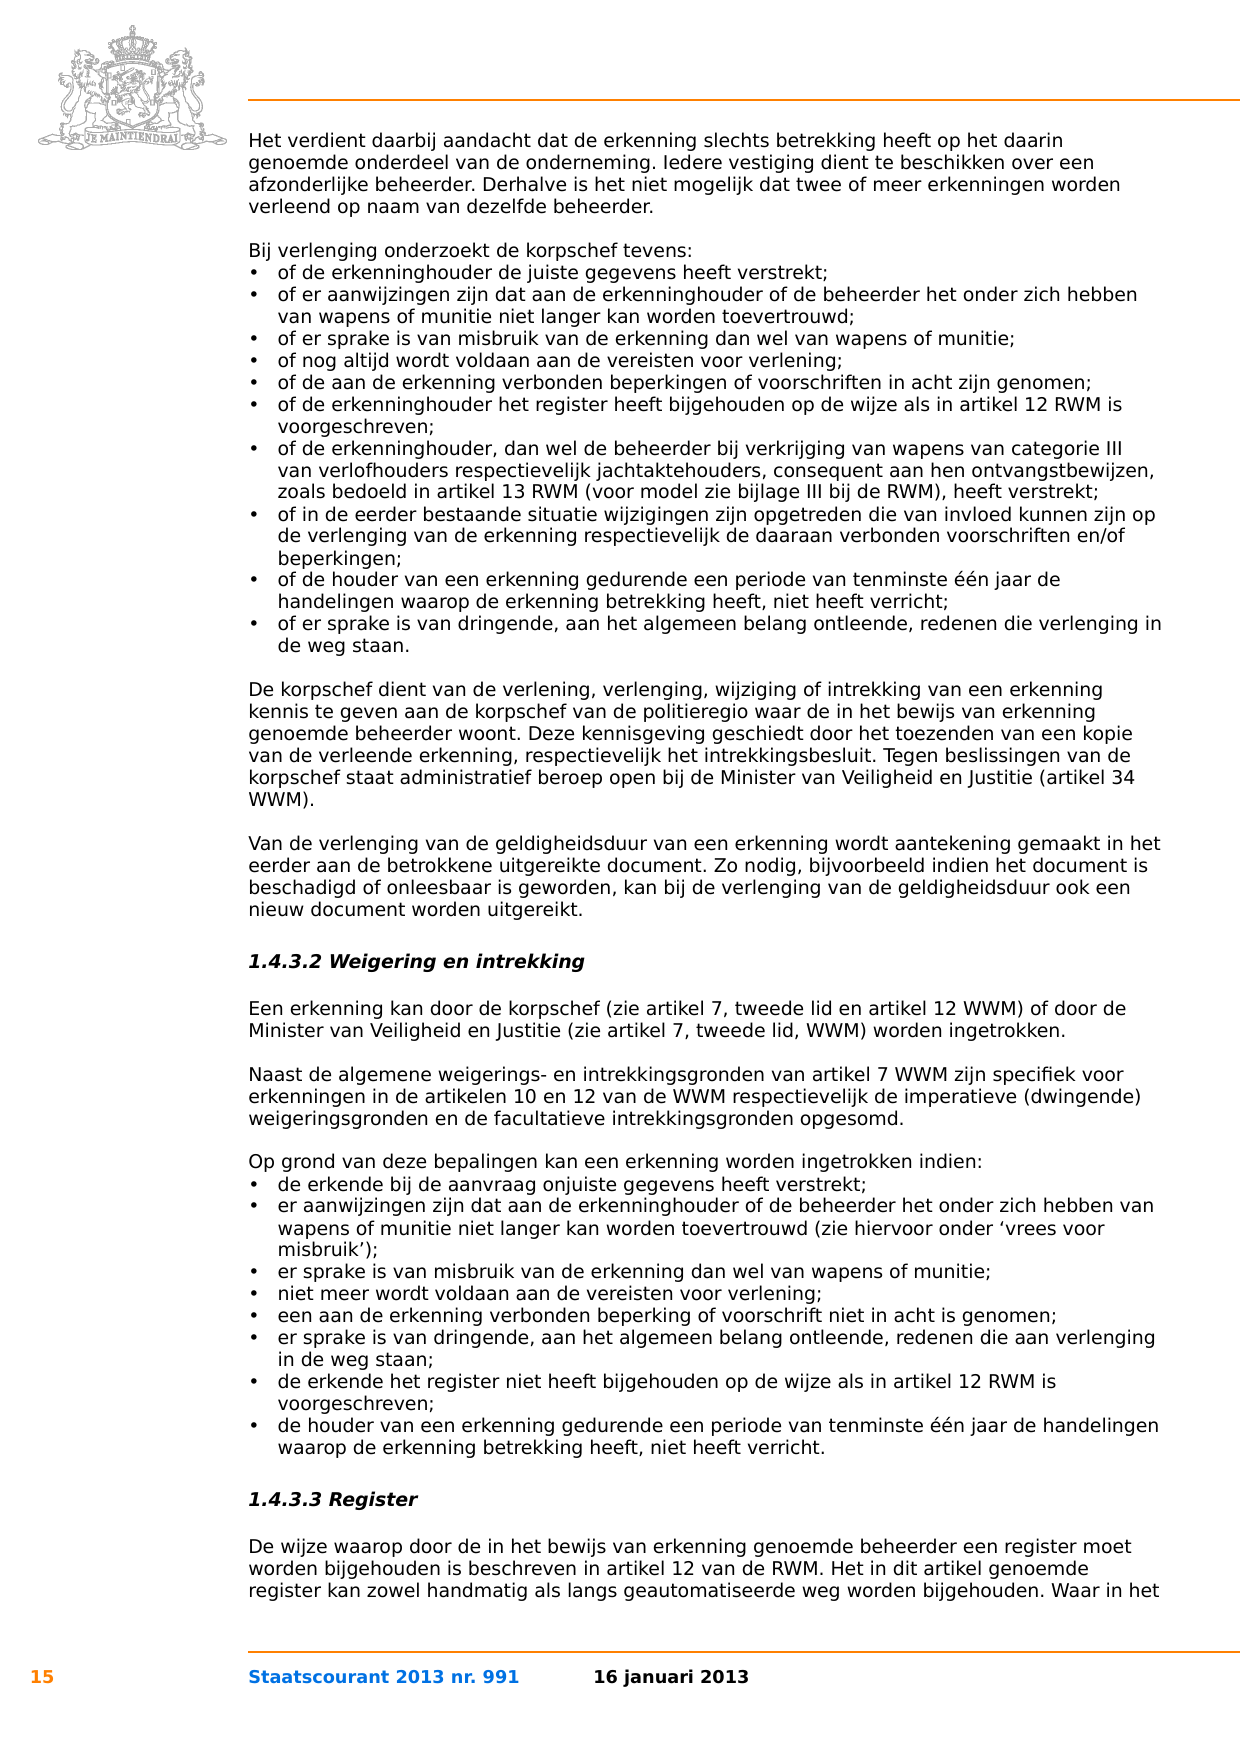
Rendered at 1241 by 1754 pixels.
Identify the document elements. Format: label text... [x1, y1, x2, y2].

text • de erkende het register niet heeft bijgehouden op de wijze als in artikel 12 RWM is voorgeschreven; [248, 1371, 1163, 1415]
text Op grond van deze bepalingen kan een erkenning worden ingetrokken indien: [248, 1151, 1163, 1173]
subtitle 1.4.3.2 Weigering en intrekking [248, 951, 1163, 973]
subtitle 1.4.3.3 Register [248, 1489, 1163, 1511]
text • of er sprake is van dringende, aan het algemeen belang ontleende, redenen die verlenging in de weg staan. [248, 613, 1163, 657]
text • of de erkenninghouder het register heeft bijgehouden op de wijze als in artikel 12 RWM is voorgeschreven; [248, 393, 1163, 437]
text • of er sprake is van misbruik van de erkenning dan wel van wapens of munitie; [248, 328, 1163, 349]
text Naast de algemene weigerings- en intrekkingsgronden van artikel 7 WWM zijn specifiek voor erkenningen in de artikelen 10 en 12 van de WWM respectievelijk de imperatieve (dwingende) weigeringsgronden en de facultatieve intrekkingsgronden opgesomd. [248, 1064, 1163, 1129]
text • de houder van een erkenning gedurende een periode van tenminste één jaar de handelingen waarop de erkenning betrekking heeft, niet heeft verricht. [248, 1415, 1163, 1459]
text • de erkende bij de aanvraag onjuiste gegevens heeft verstrekt; [248, 1173, 1163, 1195]
text • of de houder van een erkenning gedurende een periode van tenminste één jaar de handelingen waarop de erkenning betrekking heeft, niet heeft verricht; [248, 569, 1163, 613]
text Bij verlenging onderzoekt de korpschef tevens: [248, 240, 1163, 262]
text • of de aan de erkenning verbonden beperkingen of voorschriften in acht zijn genomen; [248, 372, 1163, 393]
picture [38, 25, 227, 150]
text • niet meer wordt voldaan aan de vereisten voor verlening; [248, 1283, 1163, 1305]
text • een aan de erkenning verbonden beperking of voorschrift niet in acht is genomen; [248, 1305, 1163, 1327]
text • er aanwijzingen zijn dat aan de erkenninghouder of de beheerder het onder zich hebben van wapens of munitie niet langer kan worden toevertrouwd (zie hiervoor onder ‘vrees voor misbruik’); [248, 1195, 1163, 1261]
text • er sprake is van misbruik van de erkenning dan wel van wapens of munitie; [248, 1261, 1163, 1283]
text Een erkenning kan door de korpschef (zie artikel 7, tweede lid en artikel 12 WWM) of door de Minister van Veiligheid en Justitie (zie artikel 7, tweede lid, WWM) worden ingetrokken. [248, 998, 1163, 1042]
text De wijze waarop door de in het bewijs van erkenning genoemde beheerder een register moet worden bijgehouden is beschreven in artikel 12 van de RWM. Het in dit artikel genoemde register kan zowel handmatig als langs geautomatiseerde weg worden bijgehouden. Waar in het [248, 1536, 1163, 1602]
text • er sprake is van dringende, aan het algemeen belang ontleende, redenen die aan verlenging in de weg staan; [248, 1327, 1163, 1371]
text Het verdient daarbij aandacht dat de erkenning slechts betrekking heeft op het daarin genoemde onderdeel van de onderneming. Iedere vestiging dient te beschikken over een afzonderlijke beheerder. Derhalve is het niet mogelijk dat twee of meer erkenningen worden verleend op naam van dezelfde beheerder. [248, 130, 1163, 218]
text De korpschef dient van de verlening, verlenging, wijziging of intrekking van een erkenning kennis te geven aan de korpschef van de politieregio waar de in het bewijs van erkenning genoemde beheerder woont. Deze kennisgeving geschiedt door het toezenden van een kopie van de verleende erkenning, respectievelijk het intrekkingsbesluit. Tegen beslissingen van de korpschef staat administratief beroep open bij de Minister van Veiligheid en Justitie (artikel 34 WWM). [248, 679, 1163, 811]
text Van de verlenging van de geldigheidsduur van een erkenning wordt aantekening gemaakt in het eerder aan de betrokkene uitgereikte document. Zo nodig, bijvoorbeeld indien het document is beschadigd of onleesbaar is geworden, kan bij de verlenging van de geldigheidsduur ook een nieuw document worden uitgereikt. [248, 833, 1163, 921]
text • of nog altijd wordt voldaan aan de vereisten voor verlening; [248, 349, 1163, 372]
text • of er aanwijzingen zijn dat aan de erkenninghouder of de beheerder het onder zich hebben van wapens of munitie niet langer kan worden toevertrouwd; [248, 284, 1163, 328]
text • of in de eerder bestaande situatie wijzigingen zijn opgetreden die van invloed kunnen zijn op de verlenging van de erkenning respectievelijk de daaraan verbonden voorschriften en/of beperkingen; [248, 503, 1163, 569]
text • of de erkenninghouder de juiste gegevens heeft verstrekt; [248, 262, 1163, 284]
text • of de erkenninghouder, dan wel de beheerder bij verkrijging van wapens van categorie III van verlofhouders respectievelijk jachtaktehouders, consequent aan hen ontvangstbewijzen, zoals bedoeld in artikel 13 RWM (voor model zie bijlage III bij de RWM), heeft verstrekt; [248, 437, 1163, 503]
